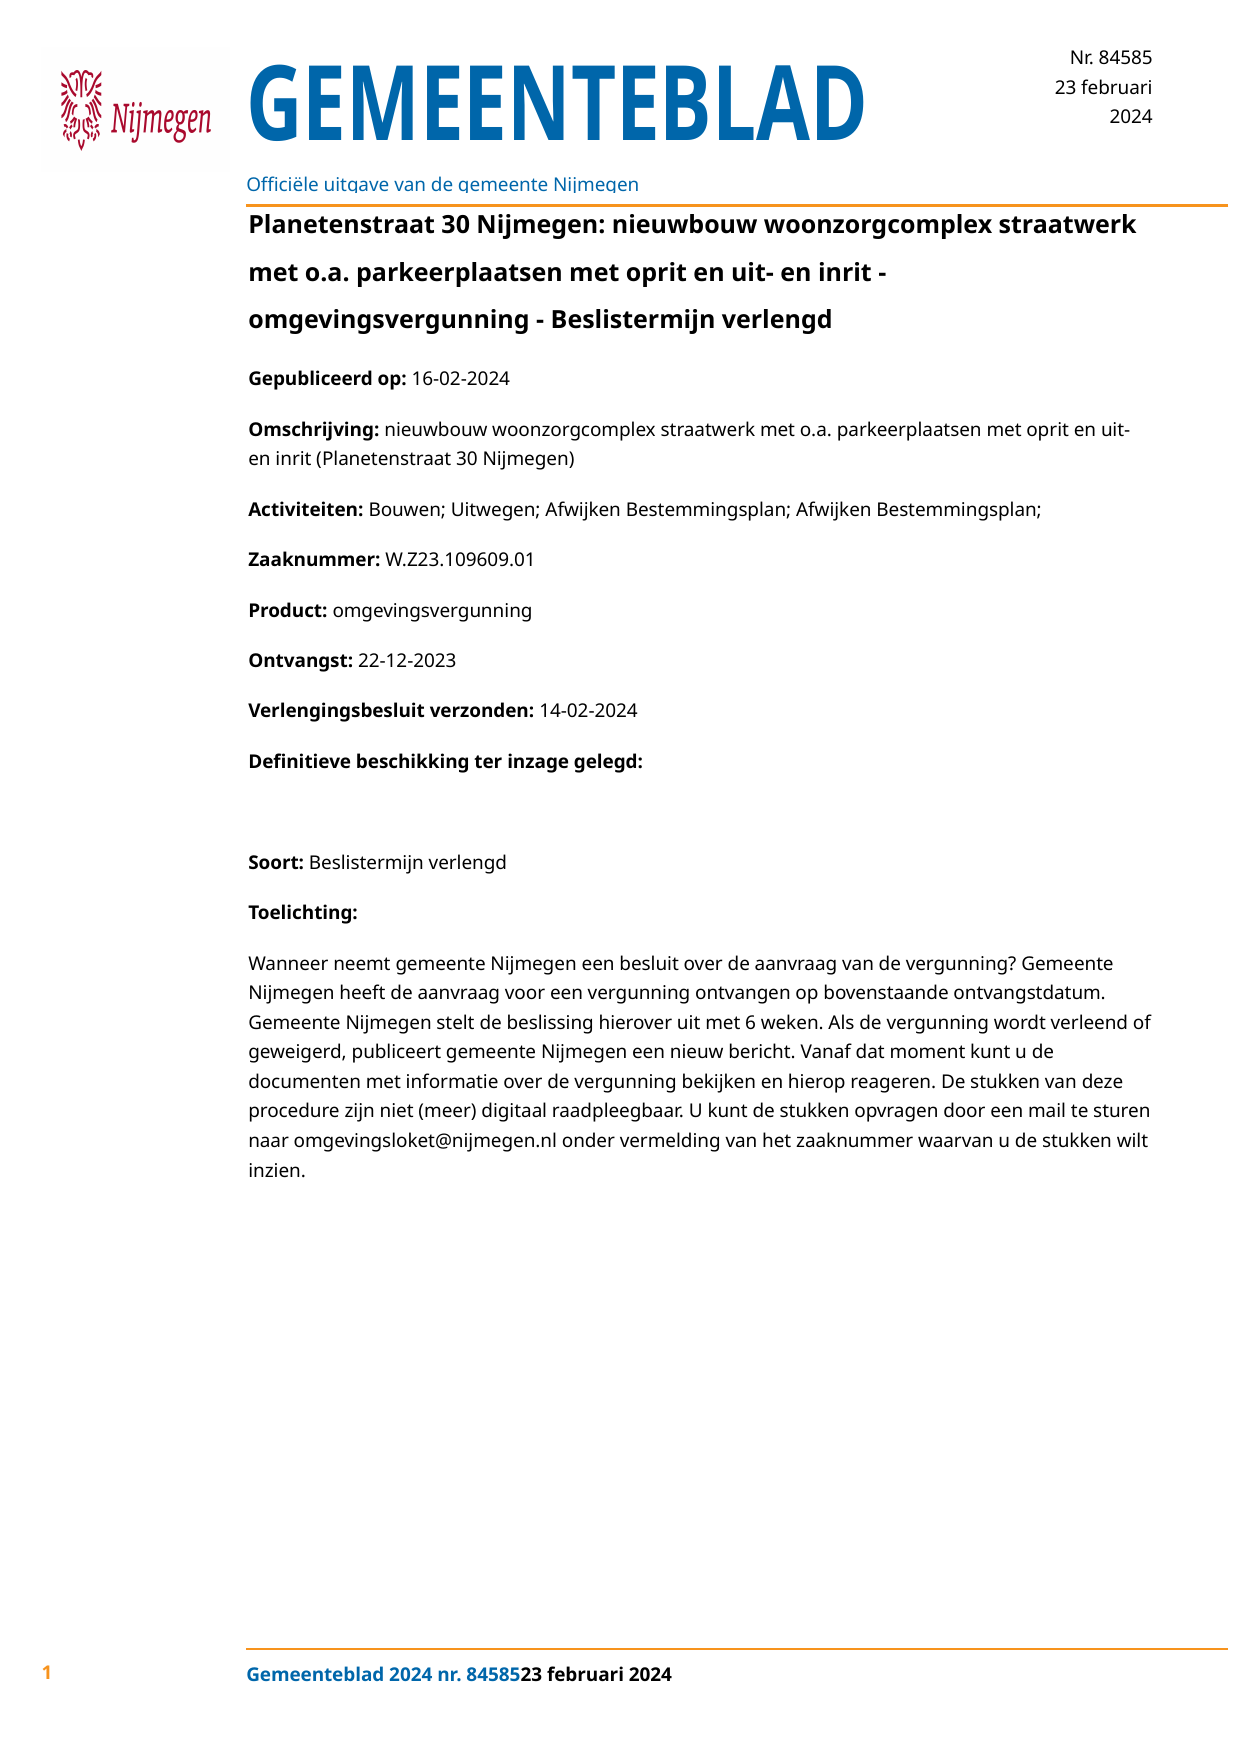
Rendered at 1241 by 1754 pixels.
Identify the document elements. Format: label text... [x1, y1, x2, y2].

text Gepubliceerd op: 16-02-2024 [248, 366, 1152, 391]
text Definitieve beschikking ter inzage gelegd: [248, 748, 1152, 774]
text Omschrijving: nieuwbouw woonzorgcomplex straatwerk met o.a. parkeerplaatsen met oprit en uit- en inrit (Planetenstraat 30 Nijmegen) [248, 416, 1152, 471]
text Activiteiten: Bouwen; Uitwegen; Afwijken Bestemmingsplan; Afwijken Bestemmingsplan; [248, 496, 1152, 522]
text Zaaknummer: W.Z23.109609.01 [248, 546, 1152, 572]
text Ontvangst: 22-12-2023 [248, 647, 1152, 673]
text Planetenstraat 30 Nijmegen: nieuwbouw woonzorgcomplex straatwerk met o.a. parkeerplaatsen met oprit en uit- en inrit - omgevingsvergunning - Beslistermijn verlengd [248, 207, 1152, 336]
text Wanneer neemt gemeente Nijmegen een besluit over de aanvraag van de vergunning? Gemeente Nijmegen heeft de aanvraag voor een vergunning ontvangen op bovenstaande ontvangstdatum. Gemeente Nijmegen stelt de beslissing hierover uit met 6 weken. Als de vergunning wordt verleend of geweigerd, publiceert gemeente Nijmegen een nieuw bericht. Vanaf dat moment kunt u de documenten met informatie over de vergunning bekijken en hierop reageren. De stukken van deze procedure zijn niet (meer) digitaal raadpleegbaar. U kunt de stukken opvragen door een mail te sturen naar omgevingsloket@nijmegen.nl onder vermelding van het zaaknummer waarvan u de stukken wilt inzien. [248, 950, 1152, 1182]
text Verlengingsbesluit verzonden: 14-02-2024 [248, 698, 1152, 723]
text Product: omgevingsvergunning [248, 597, 1152, 622]
text Soort: Beslistermijn verlengd [248, 849, 1152, 874]
picture [41, 47, 231, 172]
text Toelichting: [248, 899, 1152, 925]
